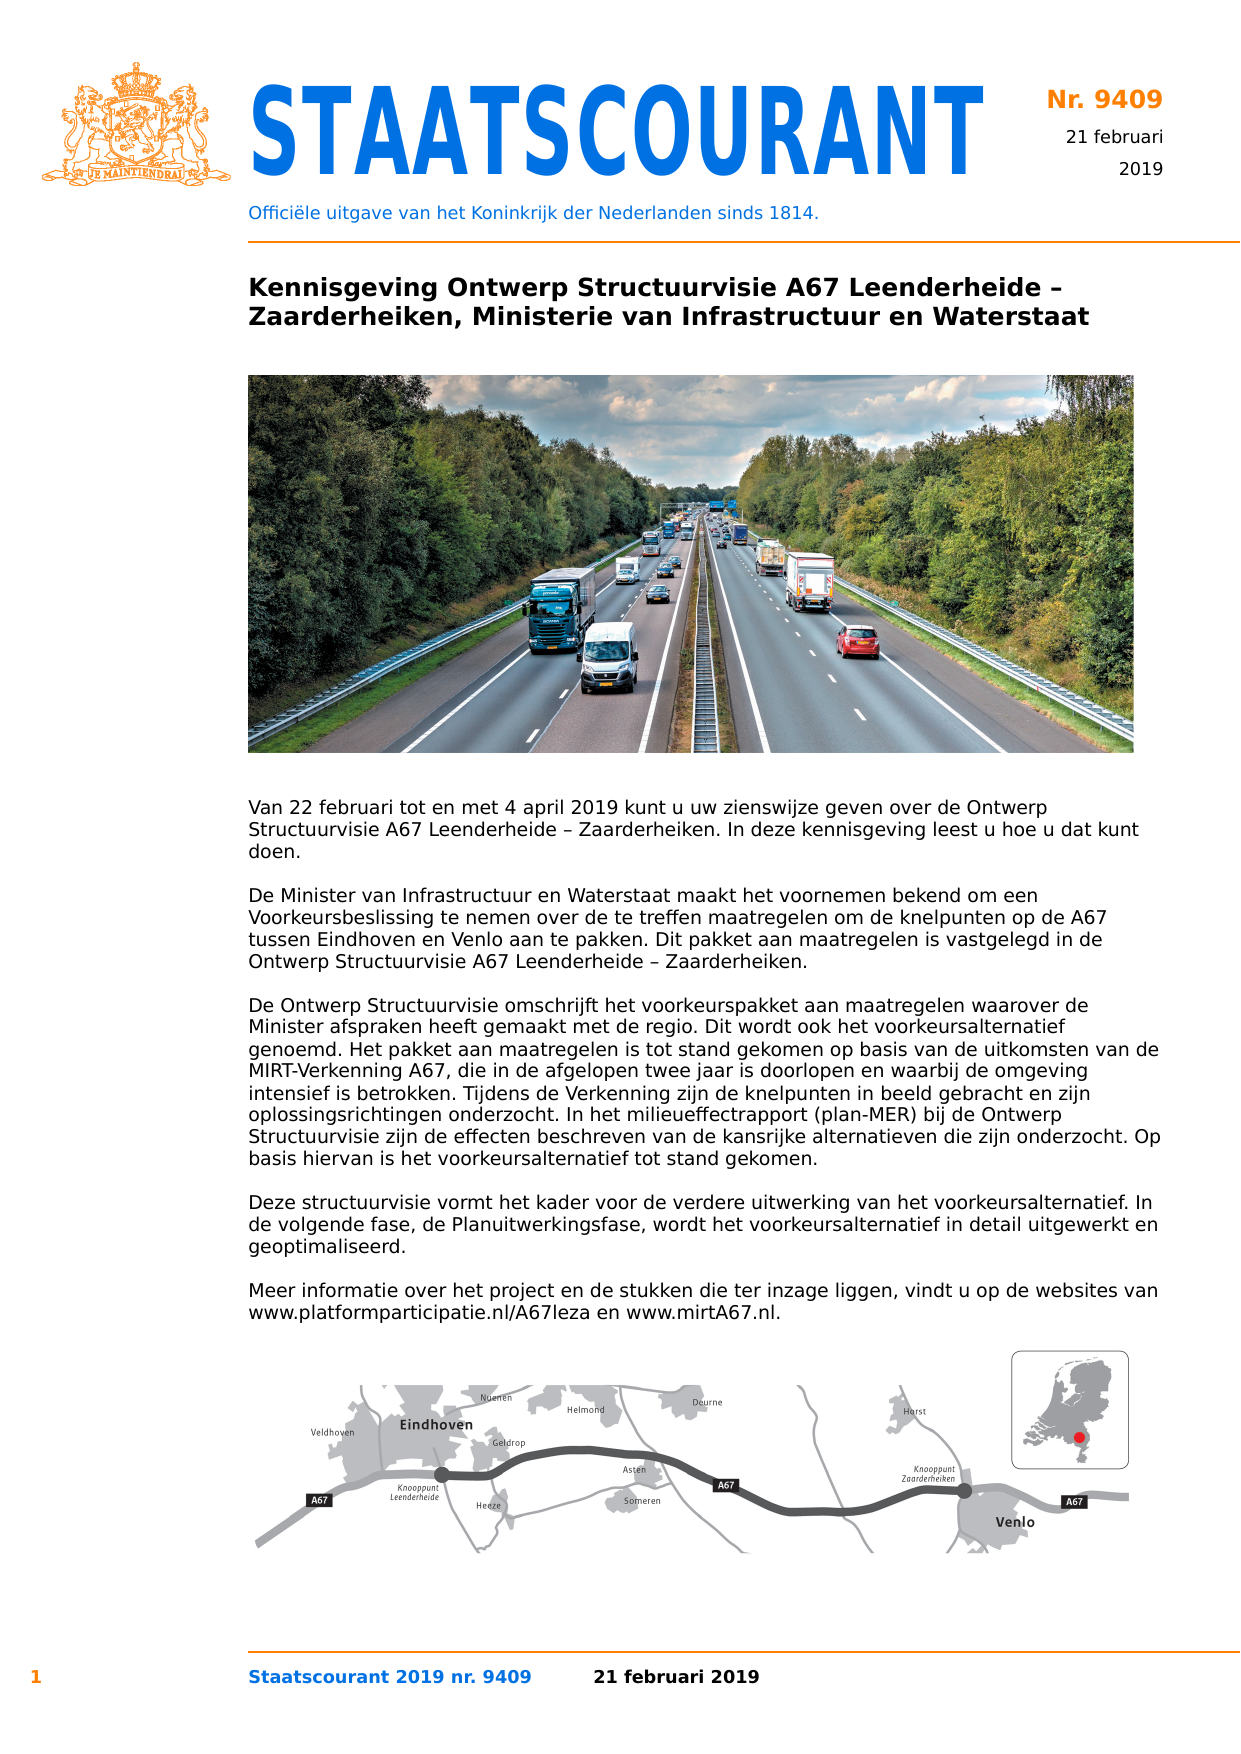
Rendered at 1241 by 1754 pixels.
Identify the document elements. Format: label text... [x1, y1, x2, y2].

table_header Nr. 9409 [998, 62, 1240, 121]
table_header STAATSCOURANT [248, 62, 998, 203]
picture [41, 62, 231, 186]
text Deze structuurvisie vormt het kader voor de verdere uitwerking van het voorkeursalternatief. In de volgende fase, de Planuitwerkingsfase, wordt het voorkeursalternatief in detail uitgewerkt en geoptimaliseerd. [248, 1192, 1163, 1258]
table_cell 21 februari [998, 121, 1240, 153]
picture [248, 375, 1134, 753]
table_header [25, 62, 248, 241]
table_cell 2019 [998, 153, 1240, 203]
subtitle Kennisgeving Ontwerp Structuurvisie A67 Leenderheide – Zaarderheiken, Ministerie van Infrastructuur en Waterstaat [248, 273, 1163, 331]
text Van 22 februari tot en met 4 april 2019 kunt u uw zienswijze geven over de Ontwerp Structuurvisie A67 Leenderheide – Zaarderheiken. In deze kennisgeving leest u hoe u dat kunt doen. [248, 797, 1163, 863]
text Meer informatie over het project en de stukken die ter inzage liggen, vindt u op de websites van www.platformparticipatie.nl/A67leza en www.mirtA67.nl. [248, 1280, 1163, 1324]
table_cell Officiële uitgave van het Koninkrijk der Nederlanden sinds 1814. [248, 203, 1240, 241]
picture [248, 1345, 1134, 1559]
text De Ontwerp Structuurvisie omschrijft het voorkeurspakket aan maatregelen waarover de Minister afspraken heeft gemaakt met de regio. Dit wordt ook het voorkeursalternatief genoemd. Het pakket aan maatregelen is tot stand gekomen op basis van de uitkomsten van de MIRT-Verkenning A67, die in de afgelopen twee jaar is doorlopen en waarbij de omgeving intensief is betrokken. Tijdens de Verkenning zijn de knelpunten in beeld gebracht en zijn oplossingsrichtingen onderzocht. In het milieueffectrapport (plan-MER) bij de Ontwerp Structuurvisie zijn de effecten beschreven van de kansrijke alternatieven die zijn onderzocht. Op basis hiervan is het voorkeursalternatief tot stand gekomen. [248, 994, 1163, 1170]
text De Minister van Infrastructuur en Waterstaat maakt het voornemen bekend om een Voorkeursbeslissing te nemen over de te treffen maatregelen om de knelpunten op de A67 tussen Eindhoven en Venlo aan te pakken. Dit pakket aan maatregelen is vastgelegd in de Ontwerp Structuurvisie A67 Leenderheide – Zaarderheiken. [248, 885, 1163, 973]
